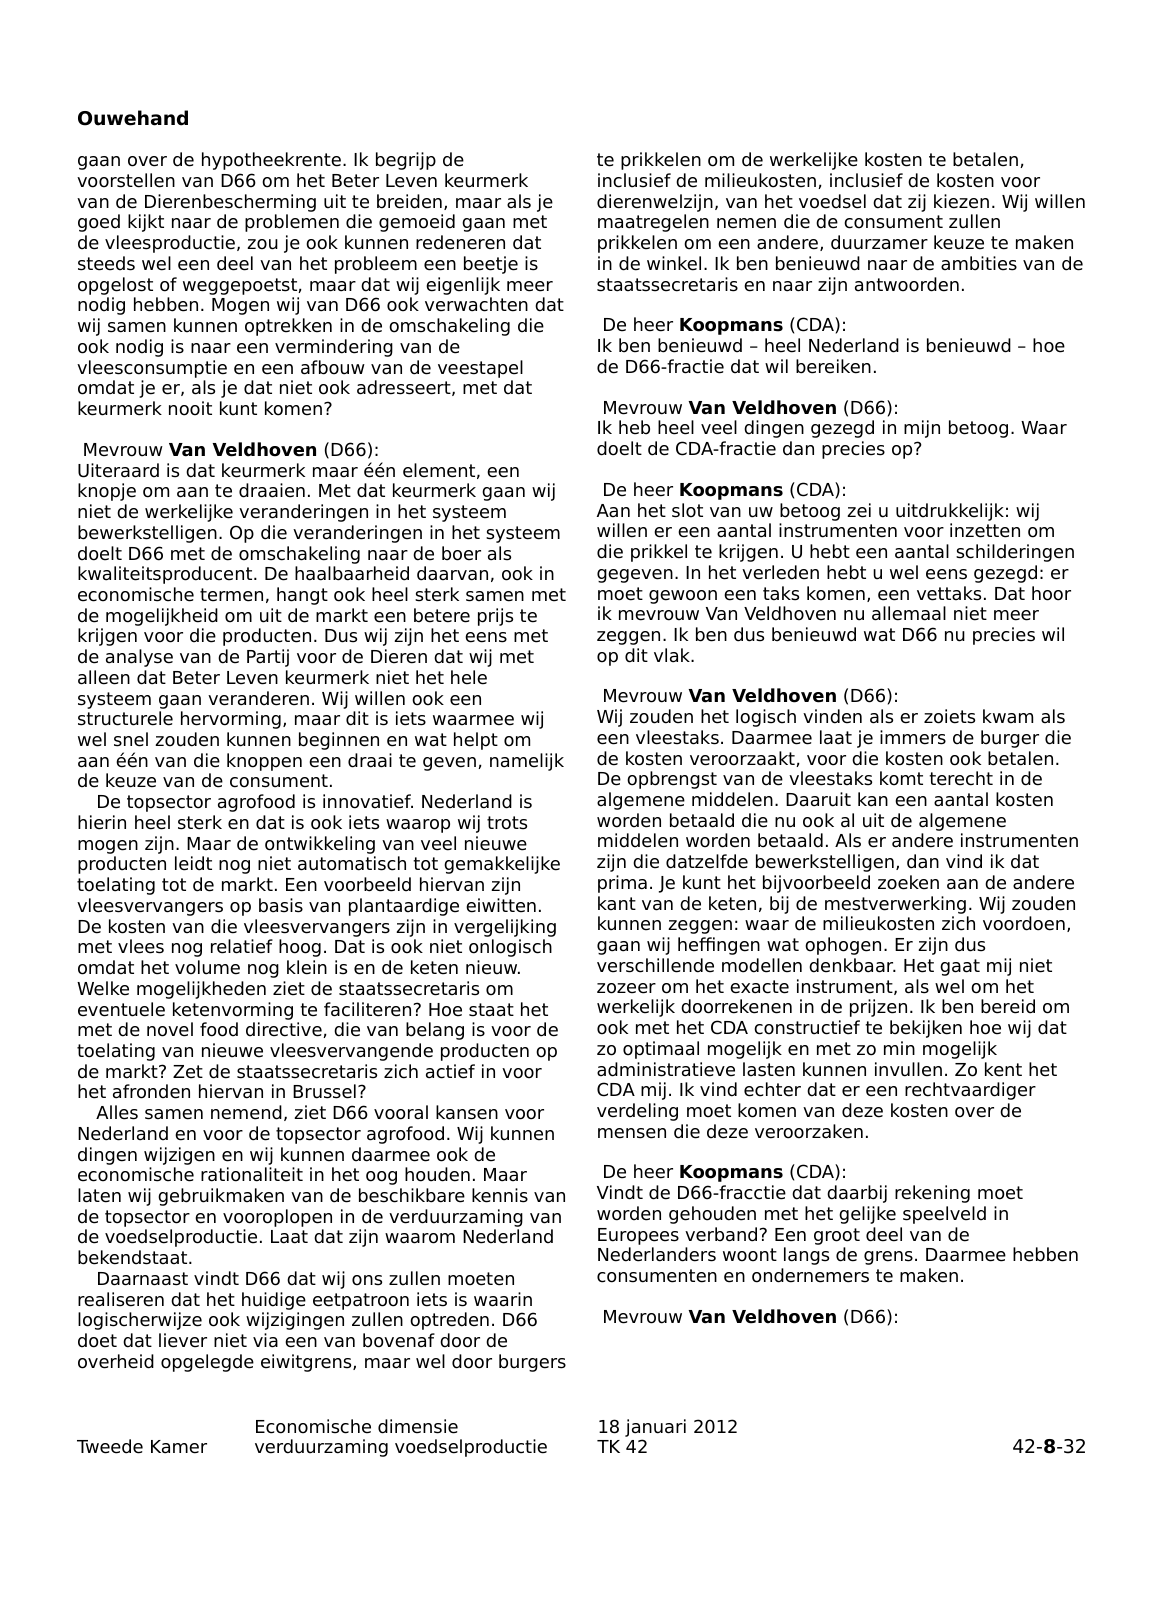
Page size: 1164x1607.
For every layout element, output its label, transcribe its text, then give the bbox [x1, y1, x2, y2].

text Mevrouw Van Veldhoven (D66): [77, 440, 567, 460]
text Vindt de D66-fracctie dat daarbij rekening moet worden gehouden met het gelijke speelveld in Europees verband? Een groot deel van de Nederlanders woont langs de grens. Daarmee hebben consumenten en ondernemers te maken. [596, 1183, 1087, 1287]
text Mevrouw Van Veldhoven (D66): [596, 686, 1087, 707]
text Ik heb heel veel dingen gezegd in mijn betoog. Waar doelt de CDA-fractie dan precies op? [596, 418, 1087, 460]
text Ik ben benieuwd – heel Nederland is benieuwd – hoe de D66-fractie dat wil bereiken. [596, 336, 1087, 377]
text De heer Koopmans (CDA): [596, 315, 1087, 336]
text De heer Koopmans (CDA): [596, 480, 1087, 500]
text Mevrouw Van Veldhoven (D66): [596, 1307, 1087, 1327]
text Wij zouden het logisch vinden als er zoiets kwam als een vleestaks. Daarmee laat je immers de burger die de kosten veroorzaakt, voor die kosten ook betalen. De opbrengst van de vleestaks komt terecht in de algemene middelen. Daaruit kan een aantal kosten worden betaald die nu ook al uit de algemene middelen worden betaald. Als er andere instrumenten zijn die datzelfde bewerkstelligen, dan vind ik dat prima. Je kunt het bijvoorbeeld zoeken aan de andere kant van de keten, bij de mestverwerking. Wij zouden kunnen zeggen: waar de milieukosten zich voordoen, gaan wij heffingen wat ophogen. Er zijn dus verschillende modellen denkbaar. Het gaat mij niet zozeer om het exacte instrument, als wel om het werkelijk doorrekenen in de prijzen. Ik ben bereid om ook met het CDA constructief te bekijken hoe wij dat zo optimaal mogelijk en met zo min mogelijk administratieve lasten kunnen invullen. Zo kent het CDA mij. Ik vind echter dat er een rechtvaardiger verdeling moet komen van deze kosten over de mensen die deze veroorzaken. [596, 707, 1087, 1142]
text De heer Koopmans (CDA): [596, 1162, 1087, 1183]
text Mevrouw Van Veldhoven (D66): [596, 397, 1087, 418]
text De topsector agrofood is innovatief. Nederland is hierin heel sterk en dat is ook iets waarop wij trots mogen zijn. Maar de ontwikkeling van veel nieuwe producten leidt nog niet automatisch tot gemakkelijke toelating tot de markt. Een voorbeeld hiervan zijn vleesvervangers op basis van plantaardige eiwitten. De kosten van die vleesvervangers zijn in vergelijking met vlees nog relatief hoog. Dat is ook niet onlogisch omdat het volume nog klein is en de keten nieuw. Welke mogelijkheden ziet de staatssecretaris om eventuele ketenvorming te faciliteren? Hoe staat het met de novel food directive, die van belang is voor de toelating van nieuwe vleesvervangende producten op de markt? Zet de staatssecretaris zich actief in voor het afronden hiervan in Brussel? [77, 792, 567, 1103]
text gaan over de hypotheekrente. Ik begrijp de voorstellen van D66 om het Beter Leven keurmerk van de Dierenbescherming uit te breiden, maar als je goed kijkt naar de problemen die gemoeid gaan met de vleesproductie, zou je ook kunnen redeneren dat steeds wel een deel van het probleem een beetje is opgelost of weggepoetst, maar dat wij eigenlijk meer nodig hebben. Mogen wij van D66 ook verwachten dat wij samen kunnen optrekken in de omschakeling die ook nodig is naar een vermindering van de vleesconsumptie en een afbouw van de veestapel omdat je er, als je dat niet ook adresseert, met dat keurmerk nooit kunt komen? [77, 150, 567, 420]
text te prikkelen om de werkelijke kosten te betalen, inclusief de milieukosten, inclusief de kosten voor dierenwelzijn, van het voedsel dat zij kiezen. Wij willen maatregelen nemen die de consument zullen prikkelen om een andere, duurzamer keuze te maken in de winkel. Ik ben benieuwd naar de ambities van de staatssecretaris en naar zijn antwoorden. [596, 150, 1087, 295]
text Aan het slot van uw betoog zei u uitdrukkelijk: wij willen er een aantal instrumenten voor inzetten om die prikkel te krijgen. U hebt een aantal schilderingen gegeven. In het verleden hebt u wel eens gezegd: er moet gewoon een taks komen, een vettaks. Dat hoor ik mevrouw Van Veldhoven nu allemaal niet meer zeggen. Ik ben dus benieuwd wat D66 nu precies wil op dit vlak. [596, 500, 1087, 666]
text Daarnaast vindt D66 dat wij ons zullen moeten realiseren dat het huidige eetpatroon iets is waarin logischerwijze ook wijzigingen zullen optreden. D66 doet dat liever niet via een van bovenaf door de overheid opgelegde eiwitgrens, maar wel door burgers [77, 1269, 567, 1372]
text Uiteraard is dat keurmerk maar één element, een knopje om aan te draaien. Met dat keurmerk gaan wij niet de werkelijke veranderingen in het systeem bewerkstelligen. Op die veranderingen in het systeem doelt D66 met de omschakeling naar de boer als kwaliteitsproducent. De haalbaarheid daarvan, ook in economische termen, hangt ook heel sterk samen met de mogelijkheid om uit de markt een betere prijs te krijgen voor die producten. Dus wij zijn het eens met de analyse van de Partij voor de Dieren dat wij met alleen dat Beter Leven keurmerk niet het hele systeem gaan veranderen. Wij willen ook een structurele hervorming, maar dit is iets waarmee wij wel snel zouden kunnen beginnen en wat helpt om aan één van die knoppen een draai te geven, namelijk de keuze van de consument. [77, 460, 567, 792]
text Alles samen nemend, ziet D66 vooral kansen voor Nederland en voor de topsector agrofood. Wij kunnen dingen wijzigen en wij kunnen daarmee ook de economische rationaliteit in het oog houden. Maar laten wij gebruikmaken van de beschikbare kennis van de topsector en vooroplopen in de verduurzaming van de voedselproductie. Laat dat zijn waarom Nederland bekendstaat. [77, 1103, 567, 1269]
